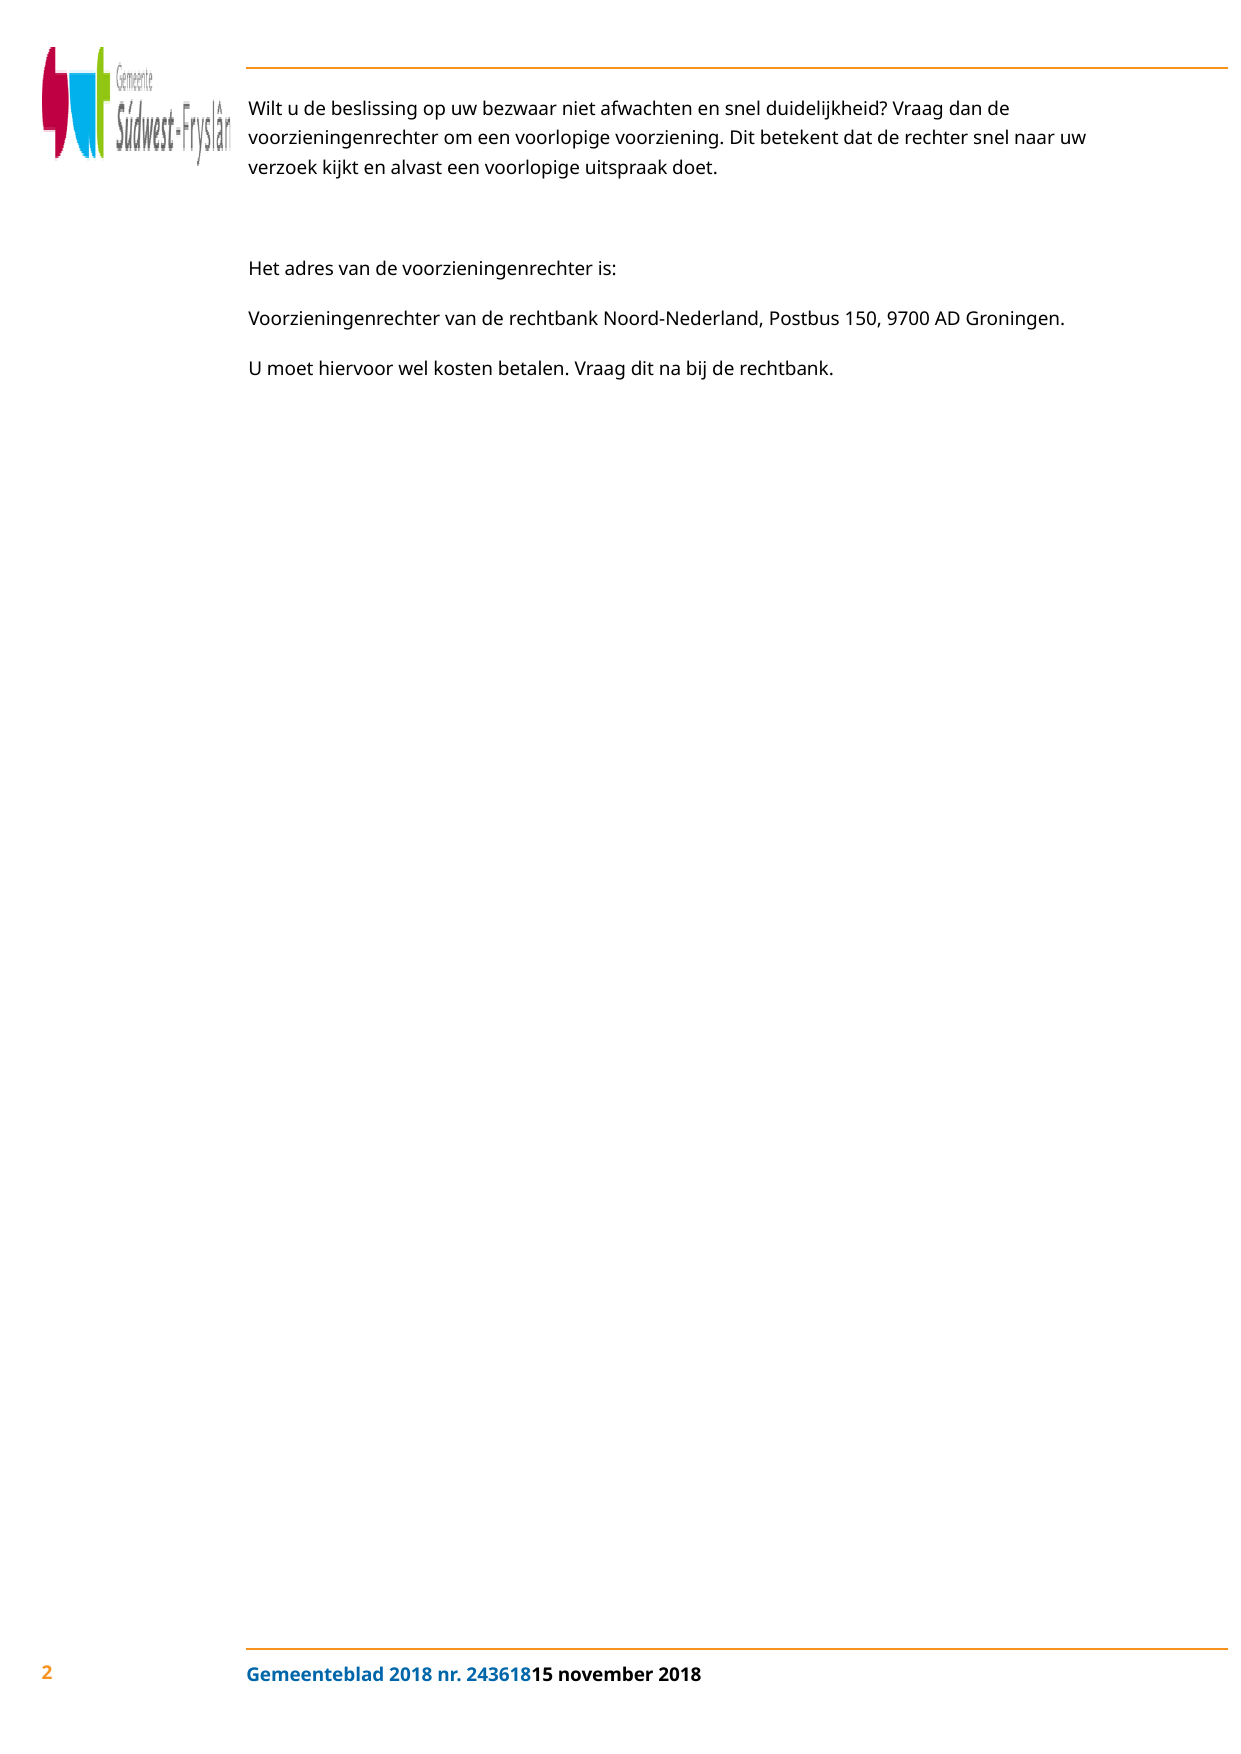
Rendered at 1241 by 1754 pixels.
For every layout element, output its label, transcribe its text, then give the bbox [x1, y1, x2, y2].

text Wilt u de beslissing op uw bezwaar niet afwachten en snel duidelijkheid? Vraag dan de voorzieningenrechter om een voorlopige voorziening. Dit betekent dat de rechter snel naar uw verzoek kijkt en alvast een voorlopige uitspraak doet. [248, 95, 1152, 180]
picture [41, 47, 231, 172]
text Het adres van de voorzieningenrechter is: [248, 255, 1152, 281]
text U moet hiervoor wel kosten betalen. Vraag dit na bij de rechtbank. [248, 356, 1152, 381]
text Voorzieningenrechter van de rechtbank Noord-Nederland, Postbus 150, 9700 AD Groningen. [248, 305, 1152, 331]
